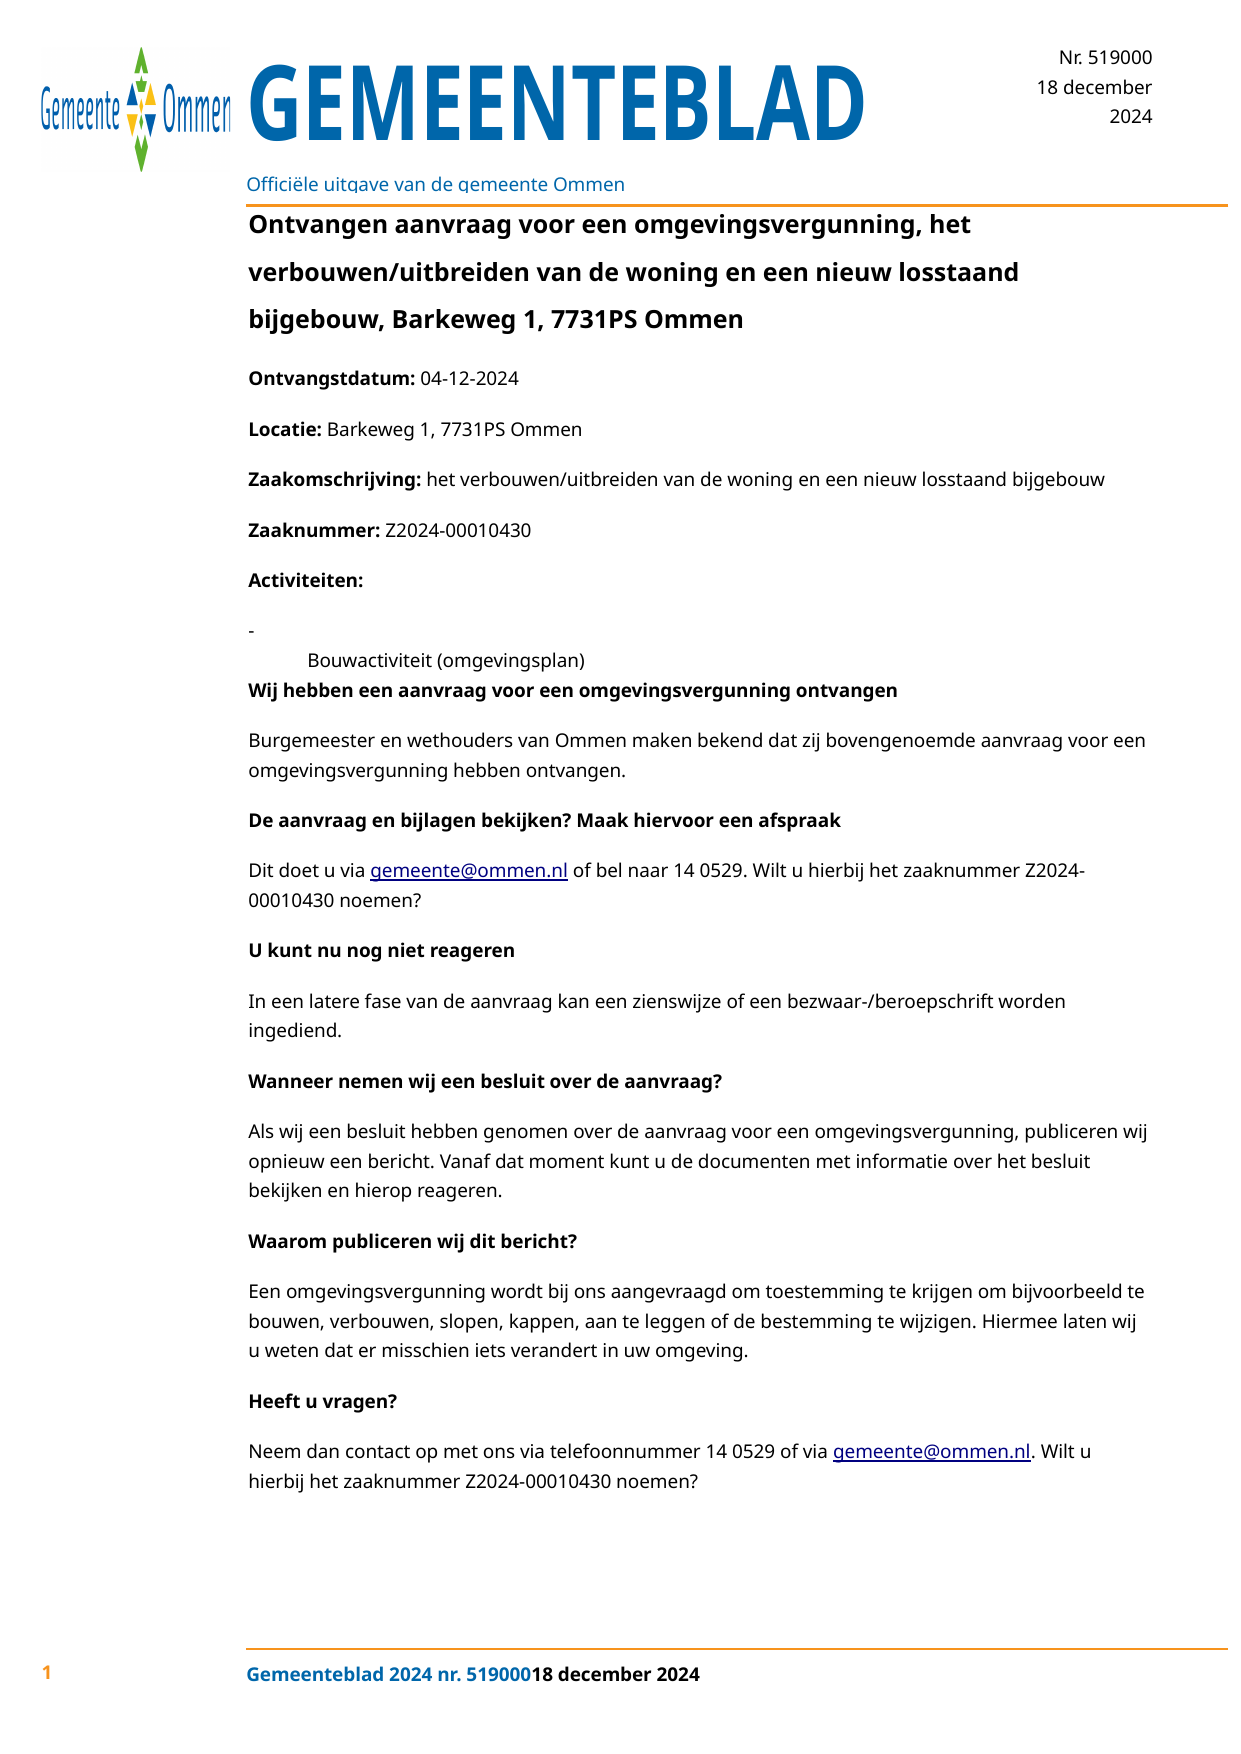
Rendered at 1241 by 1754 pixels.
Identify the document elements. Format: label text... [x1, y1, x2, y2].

text De aanvraag en bijlagen bekijken? Maak hiervoor een afspraak [248, 807, 1152, 833]
list Bouwactiviteit (omgevingsplan) [248, 647, 1152, 673]
text Een omgevingsvergunning wordt bij ons aangevraagd om toestemming te krijgen om bijvoorbeeld te bouwen, verbouwen, slopen, kappen, aan te leggen of de bestemming te wijzigen. Hiermee laten wij u weten dat er misschien iets verandert in uw omgeving. [248, 1278, 1152, 1363]
text Wij hebben een aanvraag voor een omgevingsvergunning ontvangen [248, 677, 1152, 702]
text Burgemeester en wethouders van Ommen maken bekend dat zij bovengenoemde aanvraag voor een omgevingsvergunning hebben ontvangen. [248, 727, 1152, 782]
text U kunt nu nog niet reageren [248, 938, 1152, 963]
text Dit doet u via gemeente@ommen.nl of bel naar 14 0529. Wilt u hierbij het zaaknummer Z2024-00010430 noemen? [248, 858, 1152, 913]
text Als wij een besluit hebben genomen over de aanvraag voor een omgevingsvergunning, publiceren wij opnieuw een bericht. Vanaf dat moment kunt u de documenten met informatie over het besluit bekijken en hierop reageren. [248, 1118, 1152, 1203]
text Heeft u vragen? [248, 1388, 1152, 1414]
text In een latere fase van de aanvraag kan een zienswijze of een bezwaar-/beroepschrift worden ingediend. [248, 988, 1152, 1043]
text Activiteiten: [248, 567, 1152, 593]
text Zaaknummer: Z2024-00010430 [248, 517, 1152, 542]
text Ontvangen aanvraag voor een omgevingsvergunning, het verbouwen/uitbreiden van de woning en een nieuw losstaand bijgebouw, Barkeweg 1, 7731PS Ommen [248, 207, 1152, 336]
text Ontvangstdatum: 04-12-2024 [248, 366, 1152, 391]
text Neem dan contact op met ons via telefoonnummer 14 0529 of via gemeente@ommen.nl. Wilt u hierbij het zaaknummer Z2024-00010430 noemen? [248, 1438, 1152, 1494]
text Zaakomschrijving: het verbouwen/uitbreiden van de woning en een nieuw losstaand bijgebouw [248, 466, 1152, 492]
picture [41, 47, 231, 172]
text Waarom publiceren wij dit bericht? [248, 1228, 1152, 1254]
text Locatie: Barkeweg 1, 7731PS Ommen [248, 416, 1152, 442]
text Wanneer nemen wij een besluit over de aanvraag? [248, 1068, 1152, 1094]
